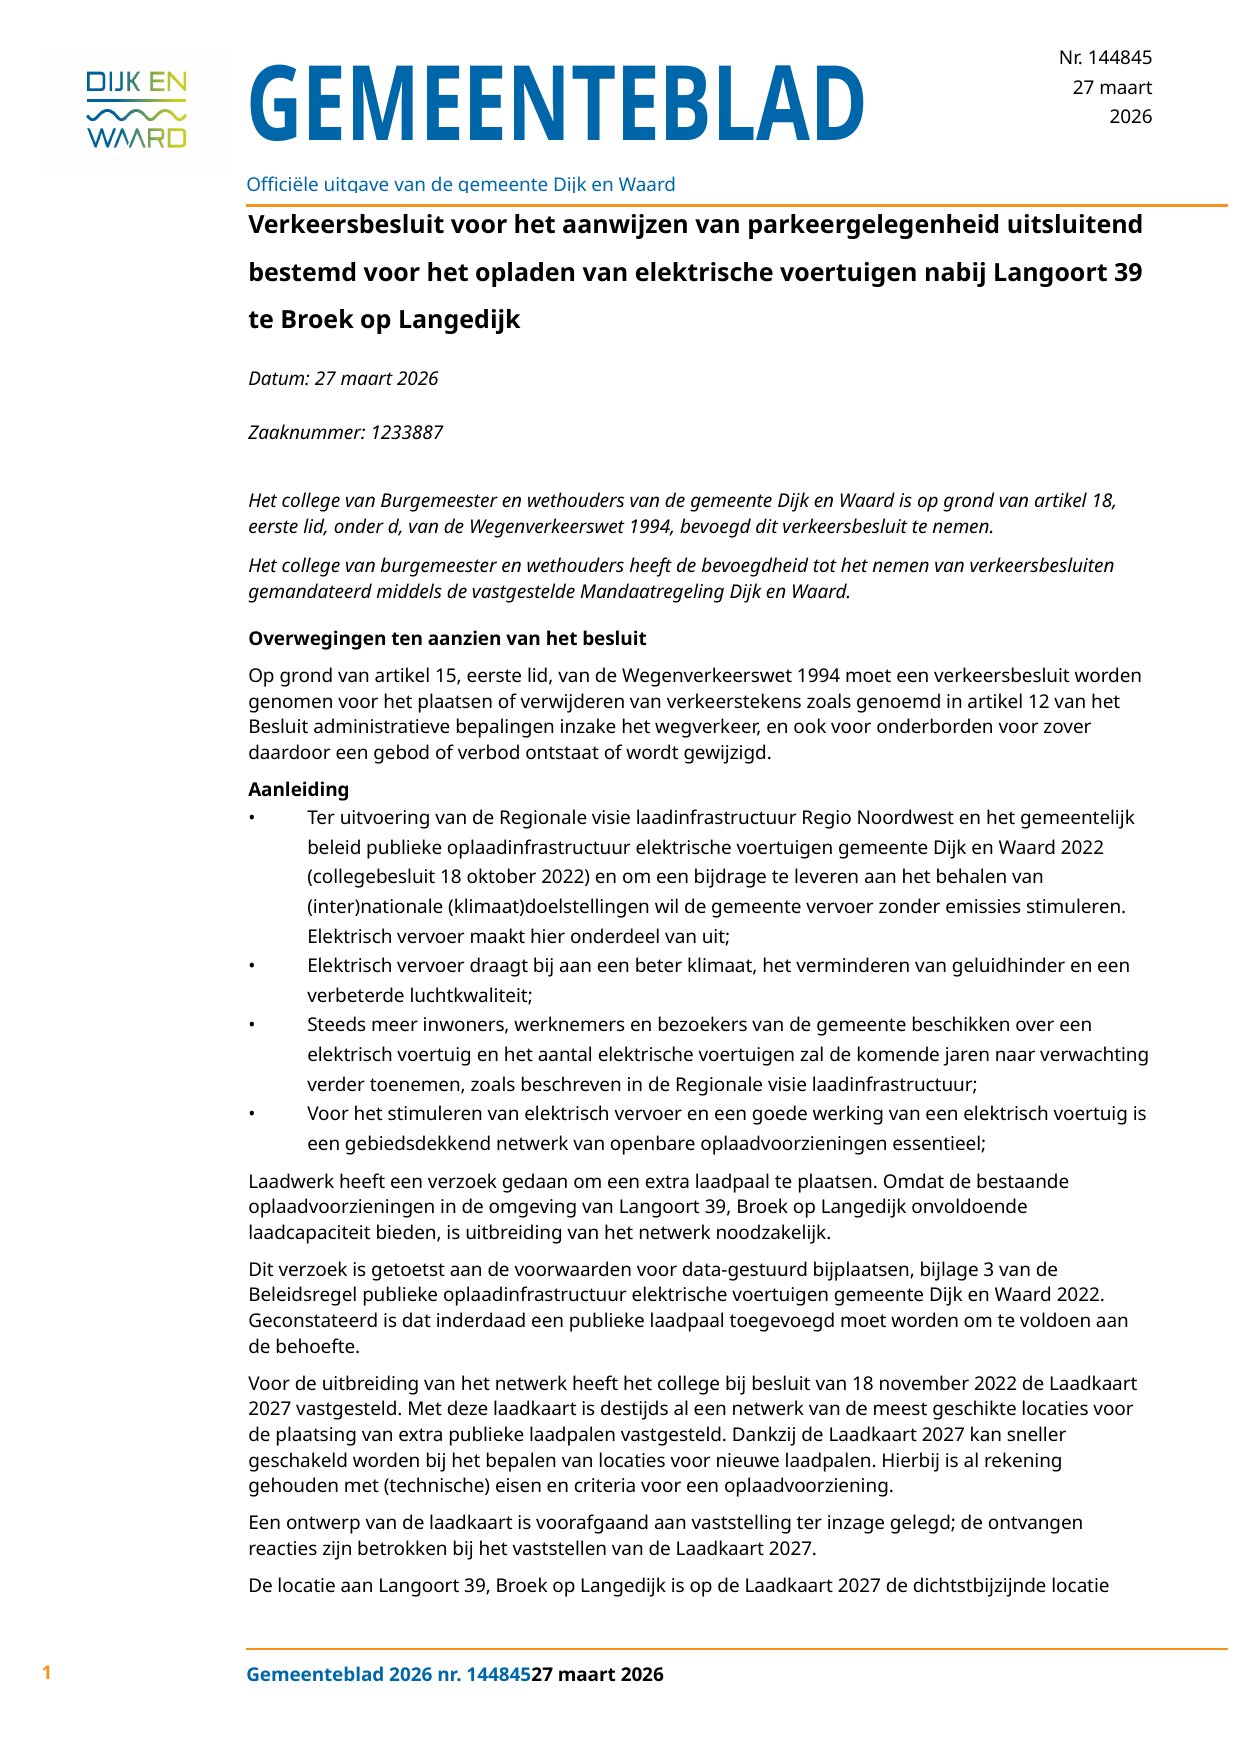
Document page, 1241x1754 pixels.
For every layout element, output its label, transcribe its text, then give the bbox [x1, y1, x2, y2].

text Dit verzoek is getoetst aan de voorwaarden voor data-gestuurd bijplaatsen, bijlage 3 van de Beleidsregel publieke oplaadinfrastructuur elektrische voertuigen gemeente Dijk en Waard 2022. Geconstateerd is dat inderdaad een publieke laadpaal toegevoegd moet worden om te voldoen aan de behoefte. [248, 1256, 1152, 1359]
picture [41, 47, 231, 172]
text Datum: 27 maart 2026 [248, 366, 1152, 391]
text Zaaknummer: 1233887 [248, 419, 1152, 445]
text Het college van burgemeester en wethouders heeft de bevoegdheid tot het nemen van verkeersbesluiten gemandateerd middels de vastgestelde Mandaatregeling Dijk en Waard. [248, 552, 1152, 604]
list Elektrisch vervoer draagt bij aan een beter klimaat, het verminderen van geluidhinder en een verbeterde luchtkwaliteit; [248, 952, 1152, 1008]
text Voor de uitbreiding van het netwerk heeft het college bij besluit van 18 november 2022 de Laadkaart 2027 vastgesteld. Met deze laadkaart is destijds al een netwerk van de meest geschikte locaties voor de plaatsing van extra publieke laadpalen vastgesteld. Dankzij de Laadkaart 2027 kan sneller geschakeld worden bij het bepalen van locaties voor nieuwe laadpalen. Hierbij is al rekening gehouden met (technische) eisen en criteria voor een oplaadvoorziening. [248, 1370, 1152, 1498]
list Steeds meer inwoners, werknemers en bezoekers van de gemeente beschikken over een elektrisch voertuig en het aantal elektrische voertuigen zal de komende jaren naar verwachting verder toenemen, zoals beschreven in de Regionale visie laadinfrastructuur; [248, 1012, 1152, 1096]
text Op grond van artikel 15, eerste lid, van de Wegenverkeerswet 1994 moet een verkeersbesluit worden genomen voor het plaatsen of verwijderen van verkeerstekens zoals genoemd in artikel 12 van het Besluit administratieve bepalingen inzake het wegverkeer, en ook voor onderborden voor zover daardoor een gebod of verbod ontstaat of wordt gewijzigd. [248, 662, 1152, 765]
text Overwegingen ten aanzien van het besluit [248, 626, 1152, 651]
text Verkeersbesluit voor het aanwijzen van parkeergelegenheid uitsluitend bestemd voor het opladen van elektrische voertuigen nabij Langoort 39 te Broek op Langedijk [248, 207, 1152, 336]
text Een ontwerp van de laadkaart is voorafgaand aan vaststelling ter inzage gelegd; de ontvangen reacties zijn betrokken bij het vaststellen van de Laadkaart 2027. [248, 1509, 1152, 1561]
text Het college van Burgemeester en wethouders van de gemeente Dijk en Waard is op grond van artikel 18, eerste lid, onder d, van de Wegenverkeerswet 1994, bevoegd dit verkeersbesluit te nemen. [248, 487, 1152, 539]
list Voor het stimuleren van elektrisch vervoer en een goede werking van een elektrisch voertuig is een gebiedsdekkend netwerk van openbare oplaadvoorzieningen essentieel; [248, 1100, 1152, 1156]
list Ter uitvoering van de Regionale visie laadinfrastructuur Regio Noordwest en het gemeentelijk beleid publieke oplaadinfrastructuur elektrische voertuigen gemeente Dijk en Waard 2022 (collegebesluit 18 oktober 2022) en om een bijdrage te leveren aan het behalen van (inter)nationale (klimaat)doelstellingen wil de gemeente vervoer zonder emissies stimuleren. Elektrisch vervoer maakt hier onderdeel van uit; [248, 804, 1152, 948]
text Laadwerk heeft een verzoek gedaan om een extra laadpaal te plaatsen. Omdat de bestaande oplaadvoorzieningen in de omgeving van Langoort 39, Broek op Langedijk onvoldoende laadcapaciteit bieden, is uitbreiding van het netwerk noodzakelijk. [248, 1168, 1152, 1245]
text Aanleiding [248, 776, 1152, 802]
text De locatie aan Langoort 39, Broek op Langedijk is op de Laadkaart 2027 de dichtstbijzijnde locatie [248, 1572, 1152, 1597]
